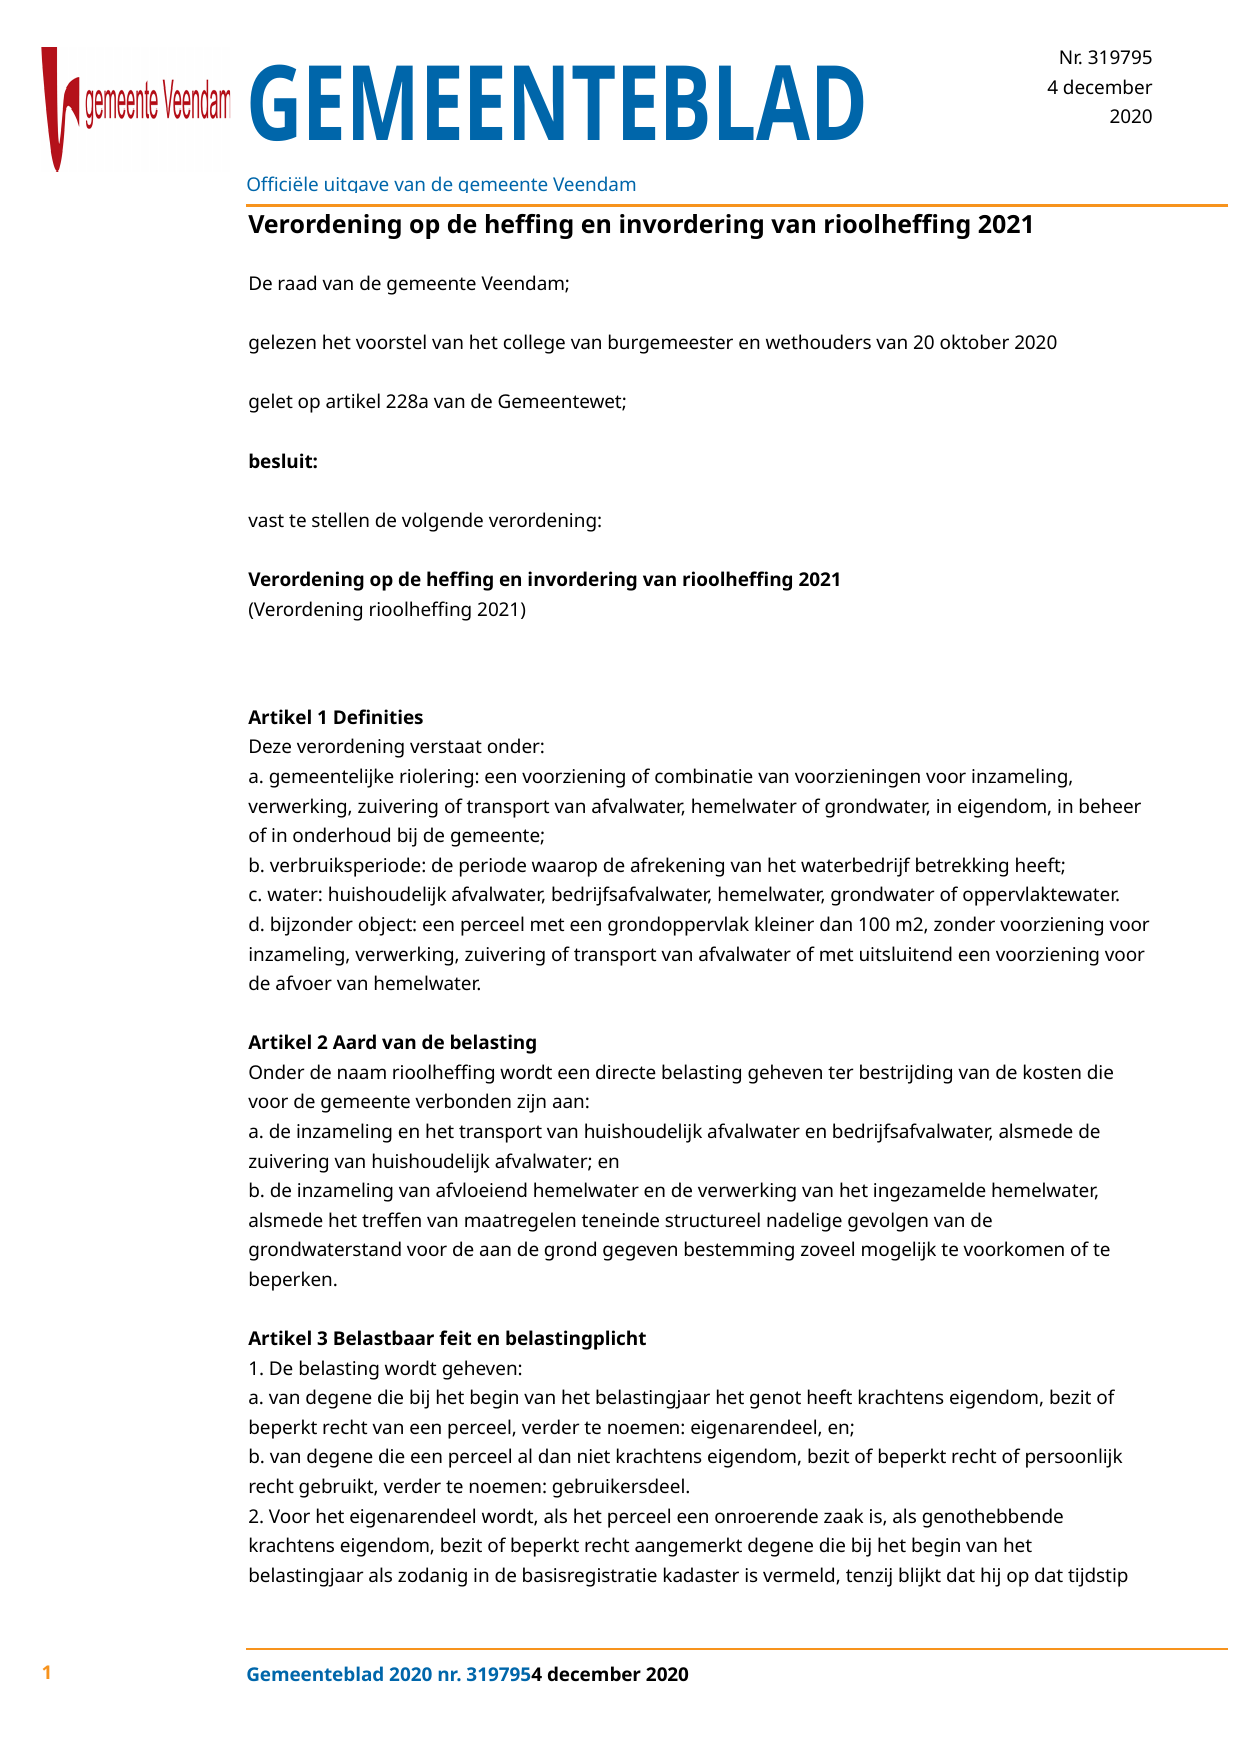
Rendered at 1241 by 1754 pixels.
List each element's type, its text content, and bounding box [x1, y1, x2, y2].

text vast te stellen de volgende verordening: [248, 507, 1152, 533]
text (Verordening rioolheffing 2021) [248, 596, 1152, 621]
text a. van degene die bij het begin van het belastingjaar het genot heeft krachtens eigendom, bezit of beperkt recht van een perceel, verder te noemen: eigenarendeel, en; [248, 1384, 1152, 1440]
text b. verbruiksperiode: de periode waarop de afrekening van het waterbedrijf betrekking heeft; [248, 852, 1152, 878]
text a. gemeentelijke riolering: een voorziening of combinatie van voorzieningen voor inzameling, verwerking, zuivering of transport van afvalwater, hemelwater of grondwater, in eigendom, in beheer of in onderhoud bij de gemeente; [248, 763, 1152, 848]
text 1. De belasting wordt geheven: [248, 1355, 1152, 1381]
text b. de inzameling van afvloeiend hemelwater en de verwerking van het ingezamelde hemelwater, alsmede het treffen van maatregelen teneinde structureel nadelige gevolgen van de grondwaterstand voor de aan de grond gegeven bestemming zoveel mogelijk te voorkomen of te beperken. [248, 1177, 1152, 1292]
text De raad van de gemeente Veendam; [248, 270, 1152, 296]
text besluit: [248, 448, 1152, 473]
text d. bijzonder object: een perceel met een grondoppervlak kleiner dan 100 m2, zonder voorziening voor inzameling, verwerking, zuivering of transport van afvalwater of met uitsluitend een voorziening voor de afvoer van hemelwater. [248, 911, 1152, 996]
text Verordening op de heffing en invordering van rioolheffing 2021 [248, 566, 1152, 592]
text Onder de naam rioolheffing wordt een directe belasting geheven ter bestrijding van de kosten die voor de gemeente verbonden zijn aan: [248, 1059, 1152, 1114]
picture [41, 47, 231, 172]
text c. water: huishoudelijk afvalwater, bedrijfsafvalwater, hemelwater, grondwater of oppervlaktewater. [248, 882, 1152, 907]
text Artikel 1 Definities [248, 704, 1152, 730]
text gelet op artikel 228a van de Gemeentewet; [248, 389, 1152, 414]
text a. de inzameling en het transport van huishoudelijk afvalwater en bedrijfsafvalwater, alsmede de zuivering van huishoudelijk afvalwater; en [248, 1118, 1152, 1174]
text Artikel 2 Aard van de belasting [248, 1029, 1152, 1055]
text Verordening op de heffing en invordering van rioolheffing 2021 [248, 207, 1152, 241]
text b. van degene die een perceel al dan niet krachtens eigendom, bezit of beperkt recht of persoonlijk recht gebruikt, verder te noemen: gebruikersdeel. [248, 1444, 1152, 1499]
text gelezen het voorstel van het college van burgemeester en wethouders van 20 oktober 2020 [248, 329, 1152, 355]
text 2. Voor het eigenarendeel wordt, als het perceel een onroerende zaak is, als genothebbende krachtens eigendom, bezit of beperkt recht aangemerkt degene die bij het begin van het belastingjaar als zodanig in de basisregistratie kadaster is vermeld, tenzij blijkt dat hij op dat tijdstip [248, 1503, 1152, 1588]
text Deze verordening verstaat onder: [248, 734, 1152, 759]
text Artikel 3 Belastbaar feit en belastingplicht [248, 1325, 1152, 1351]
